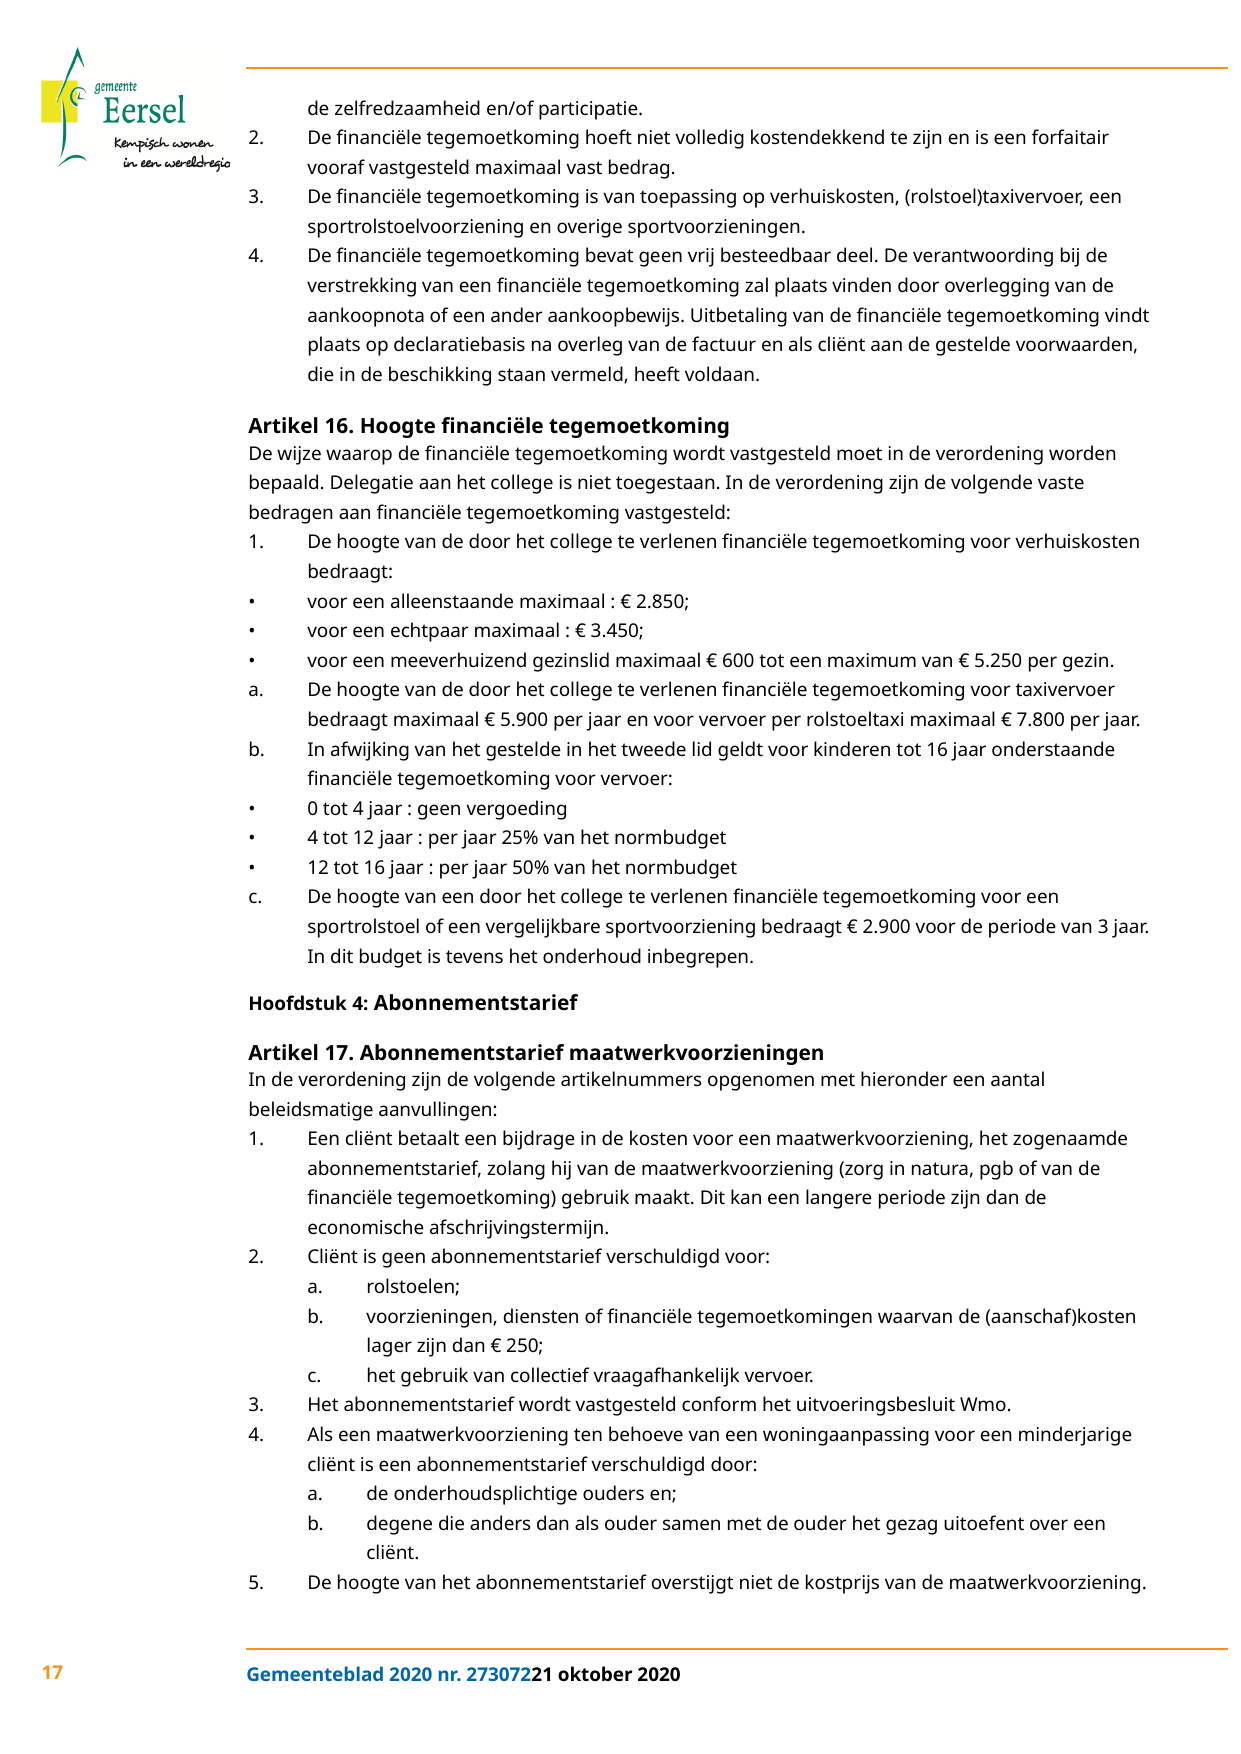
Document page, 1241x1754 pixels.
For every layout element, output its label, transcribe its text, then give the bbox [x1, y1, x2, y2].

list voor een meeverhuizend gezinslid maximaal € 600 tot een maximum van € 5.250 per gezin. [248, 647, 1152, 673]
list Cliënt is geen abonnementstarief verschuldigd voor: [248, 1244, 1152, 1269]
list 12 tot 16 jaar : per jaar 50% van het normbudget [248, 854, 1152, 880]
list degene die anders dan als ouder samen met de ouder het gezag uitoefent over een cliënt. [307, 1510, 1152, 1565]
text Artikel 16. Hoogte financiële tegemoetkoming [248, 411, 1152, 440]
text Hoofdstuk 4: Abonnementstarief [248, 988, 1152, 1017]
list Het abonnementstarief wordt vastgesteld conform het uitvoeringsbesluit Wmo. [248, 1392, 1152, 1417]
list rolstoelen; [307, 1273, 1152, 1299]
list In afwijking van het gestelde in het tweede lid geldt voor kinderen tot 16 jaar onderstaande financiële tegemoetkoming voor vervoer: [248, 736, 1152, 791]
picture [41, 47, 231, 172]
list de onderhoudsplichtige ouders en; [307, 1480, 1152, 1506]
list 4 tot 12 jaar : per jaar 25% van het normbudget [248, 824, 1152, 850]
list De financiële tegemoetkoming is van toepassing op verhuiskosten, (rolstoel)taxivervoer, een sportrolstoelvoorziening en overige sportvoorzieningen. [248, 183, 1152, 239]
text Artikel 17. Abonnementstarief maatwerkvoorzieningen [248, 1038, 1152, 1066]
list voor een echtpaar maximaal : € 3.450; [248, 617, 1152, 643]
list De hoogte van de door het college te verlenen financiële tegemoetkoming voor taxivervoer bedraagt maximaal € 5.900 per jaar en voor vervoer per rolstoeltaxi maximaal € 7.800 per jaar. [248, 677, 1152, 732]
list voorzieningen, diensten of financiële tegemoetkomingen waarvan de (aanschaf)kosten lager zijn dan € 250; [307, 1303, 1152, 1358]
list 0 tot 4 jaar : geen vergoeding [248, 795, 1152, 821]
text De wijze waarop de financiële tegemoetkoming wordt vastgesteld moet in de verordening worden bepaald. Delegatie aan het college is niet toegestaan. In de verordening zijn de volgende vaste bedragen aan financiële tegemoetkoming vastgesteld: [248, 440, 1152, 525]
list De hoogte van een door het college te verlenen financiële tegemoetkoming voor een sportrolstoel of een vergelijkbare sportvoorziening bedraagt € 2.900 voor de periode van 3 jaar. In dit budget is tevens het onderhoud inbegrepen. [248, 884, 1152, 968]
list Een cliënt betaalt een bijdrage in de kosten voor een maatwerkvoorziening, het zogenaamde abonnementstarief, zolang hij van de maatwerkvoorziening (zorg in natura, pgb of van de financiële tegemoetkoming) gebruik maakt. Dit kan een langere periode zijn dan de economische afschrijvingstermijn. [248, 1125, 1152, 1240]
list het gebruik van collectief vraagafhankelijk vervoer. [307, 1362, 1152, 1388]
list De hoogte van het abonnementstarief overstijgt niet de kostprijs van de maatwerkvoorziening. [248, 1569, 1152, 1595]
text In de verordening zijn de volgende artikelnummers opgenomen met hieronder een aantal beleidsmatige aanvullingen: [248, 1066, 1152, 1121]
list voor een alleenstaande maximaal : € 2.850; [248, 588, 1152, 613]
list Als een maatwerkvoorziening ten behoeve van een woningaanpassing voor een minderjarige cliënt is een abonnementstarief verschuldigd door: [248, 1421, 1152, 1476]
list de zelfredzaamheid en/of participatie. [248, 95, 1152, 121]
list De financiële tegemoetkoming hoeft niet volledig kostendekkend te zijn en is een forfaitair vooraf vastgesteld maximaal vast bedrag. [248, 124, 1152, 180]
list De hoogte van de door het college te verlenen financiële tegemoetkoming voor verhuiskosten bedraagt: [248, 529, 1152, 584]
list De financiële tegemoetkoming bevat geen vrij besteedbaar deel. De verantwoording bij de verstrekking van een financiële tegemoetkoming zal plaats vinden door overlegging van de aankoopnota of een ander aankoopbewijs. Uitbetaling van de financiële tegemoetkoming vindt plaats op declaratiebasis na overleg van de factuur en als cliënt aan de gestelde voorwaarden, die in de beschikking staan vermeld, heeft voldaan. [248, 243, 1152, 387]
